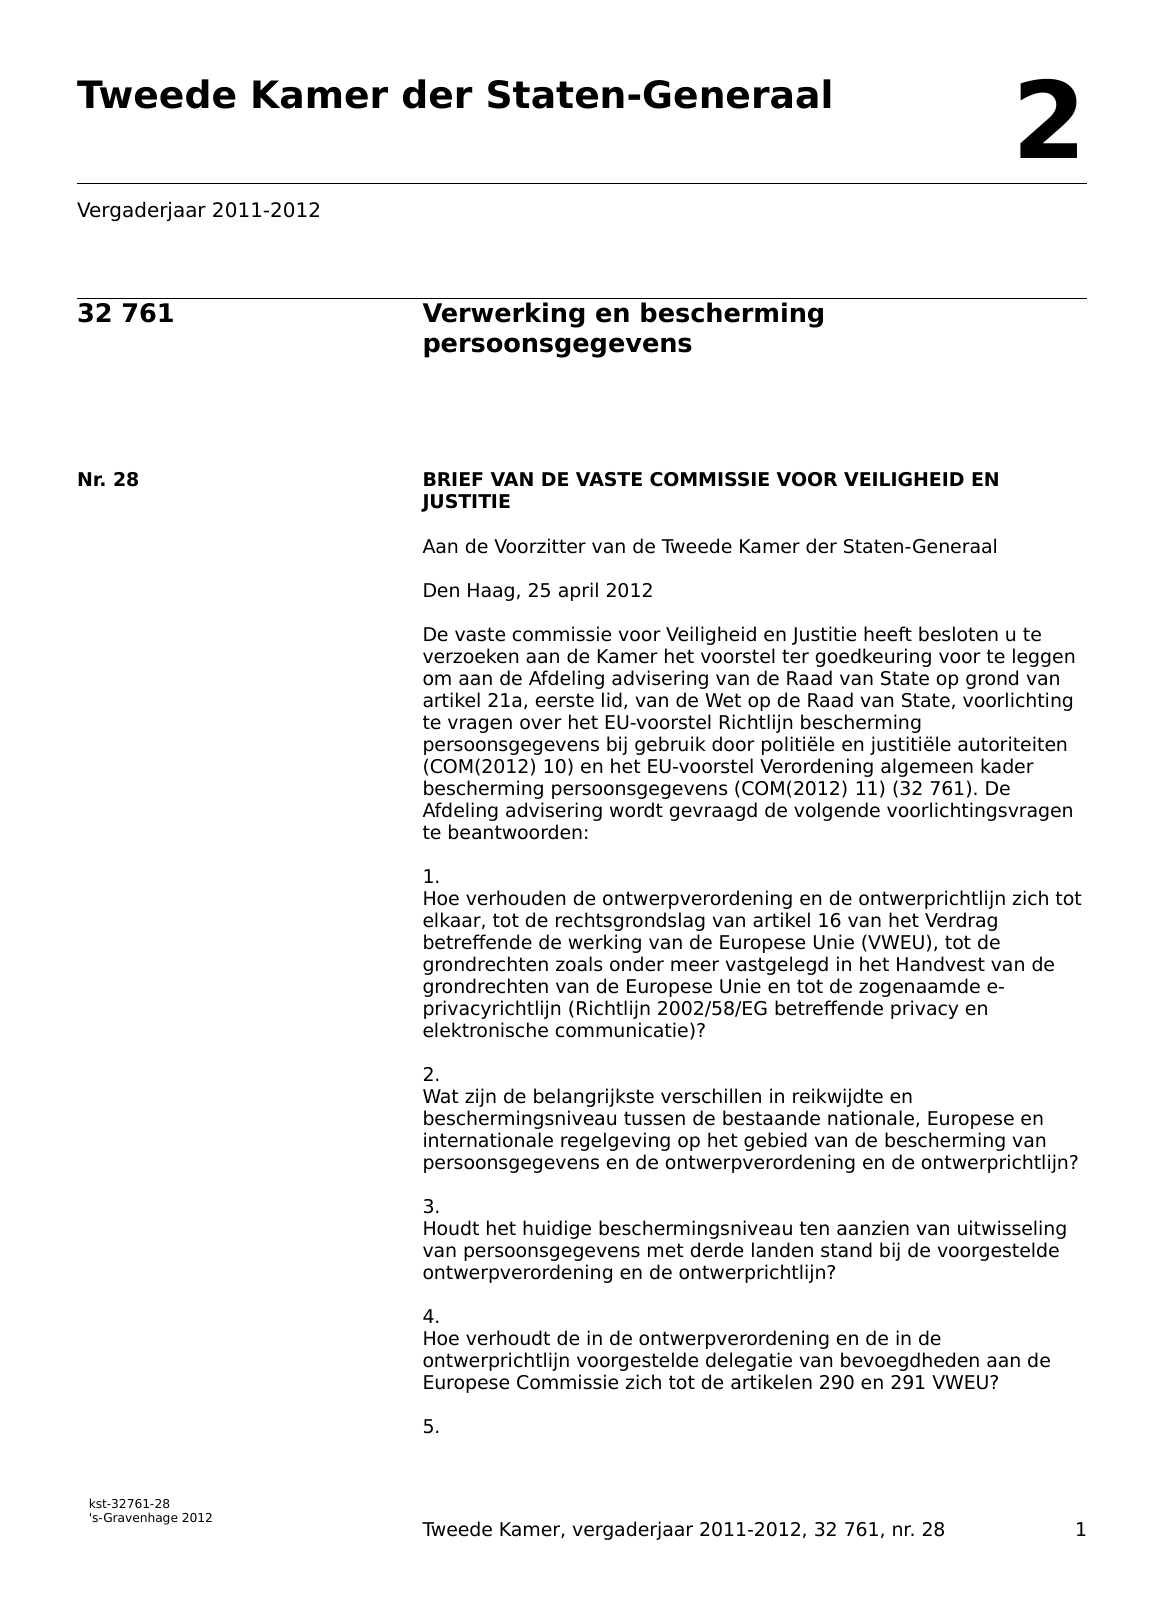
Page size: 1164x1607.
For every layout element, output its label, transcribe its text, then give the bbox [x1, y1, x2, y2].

text 3. [422, 1196, 1087, 1218]
text 1. [422, 866, 1087, 888]
text 4. [422, 1306, 1087, 1328]
subtitle Nr. 28 BRIEF VAN DE VASTE COMMISSIE VOOR VEILIGHEID EN JUSTITIE [77, 469, 1087, 513]
table_header 2 [886, 59, 1087, 183]
text Aan de Voorzitter van de Tweede Kamer der Staten-Generaal [422, 536, 1087, 557]
text De vaste commissie voor Veiligheid en Justitie heeft besloten u te verzoeken aan de Kamer het voorstel ter goedkeuring voor te leggen om aan de Afdeling advisering van de Raad van State op grond van artikel 21a, eerste lid, van de Wet op de Raad van State, voorlichting te vragen over het EU-voorstel Richtlijn bescherming persoonsgegevens bij gebruik door politiële en justitiële autoriteiten (COM(2012) 10) en het EU-voorstel Verordening algemeen kader bescherming persoonsgegevens (COM(2012) 11) (32 761). De Afdeling advisering wordt gevraagd de volgende voorlichtingsvragen te beantwoorden: [422, 624, 1087, 844]
text Hoe verhouden de ontwerpverordening en de ontwerprichtlijn zich tot elkaar, tot de rechtsgrondslag van artikel 16 van het Verdrag betreffende de werking van de Europese Unie (VWEU), tot de grondrechten zoals onder meer vastgelegd in het Handvest van de grondrechten van de Europese Unie en tot de zogenaamde e-privacyrichtlijn (Richtlijn 2002/58/EG betreffende privacy en elektronische communicatie)? [422, 888, 1087, 1042]
text Hoe verhoudt de in de ontwerpverordening en de in de ontwerprichtlijn voorgestelde delegatie van bevoegdheden aan de Europese Commissie zich tot de artikelen 290 en 291 VWEU? [422, 1328, 1087, 1394]
text 5. [422, 1416, 1087, 1438]
text Wat zijn de belangrijkste verschillen in reikwijdte en beschermingsniveau tussen de bestaande nationale, Europese en internationale regelgeving op het gebied van de bescherming van persoonsgegevens en de ontwerpverordening en de ontwerprichtlijn? [422, 1086, 1087, 1174]
text Houdt het huidige beschermingsniveau ten aanzien van uitwisseling van persoonsgegevens met derde landen stand bij de voorgestelde ontwerpverordening en de ontwerprichtlijn? [422, 1218, 1087, 1284]
text 's-Gravenhage 2012 [88, 1511, 323, 1525]
text Den Haag, 25 april 2012 [422, 580, 1087, 602]
subtitle 32 761 Verwerking en bescherming persoonsgegevens [77, 299, 1087, 358]
text kst-32761-28 [88, 1497, 323, 1511]
table_header Tweede Kamer der Staten-Generaal [77, 59, 886, 183]
table_cell Vergaderjaar 2011-2012 [77, 184, 1087, 298]
text 2. [422, 1064, 1087, 1086]
